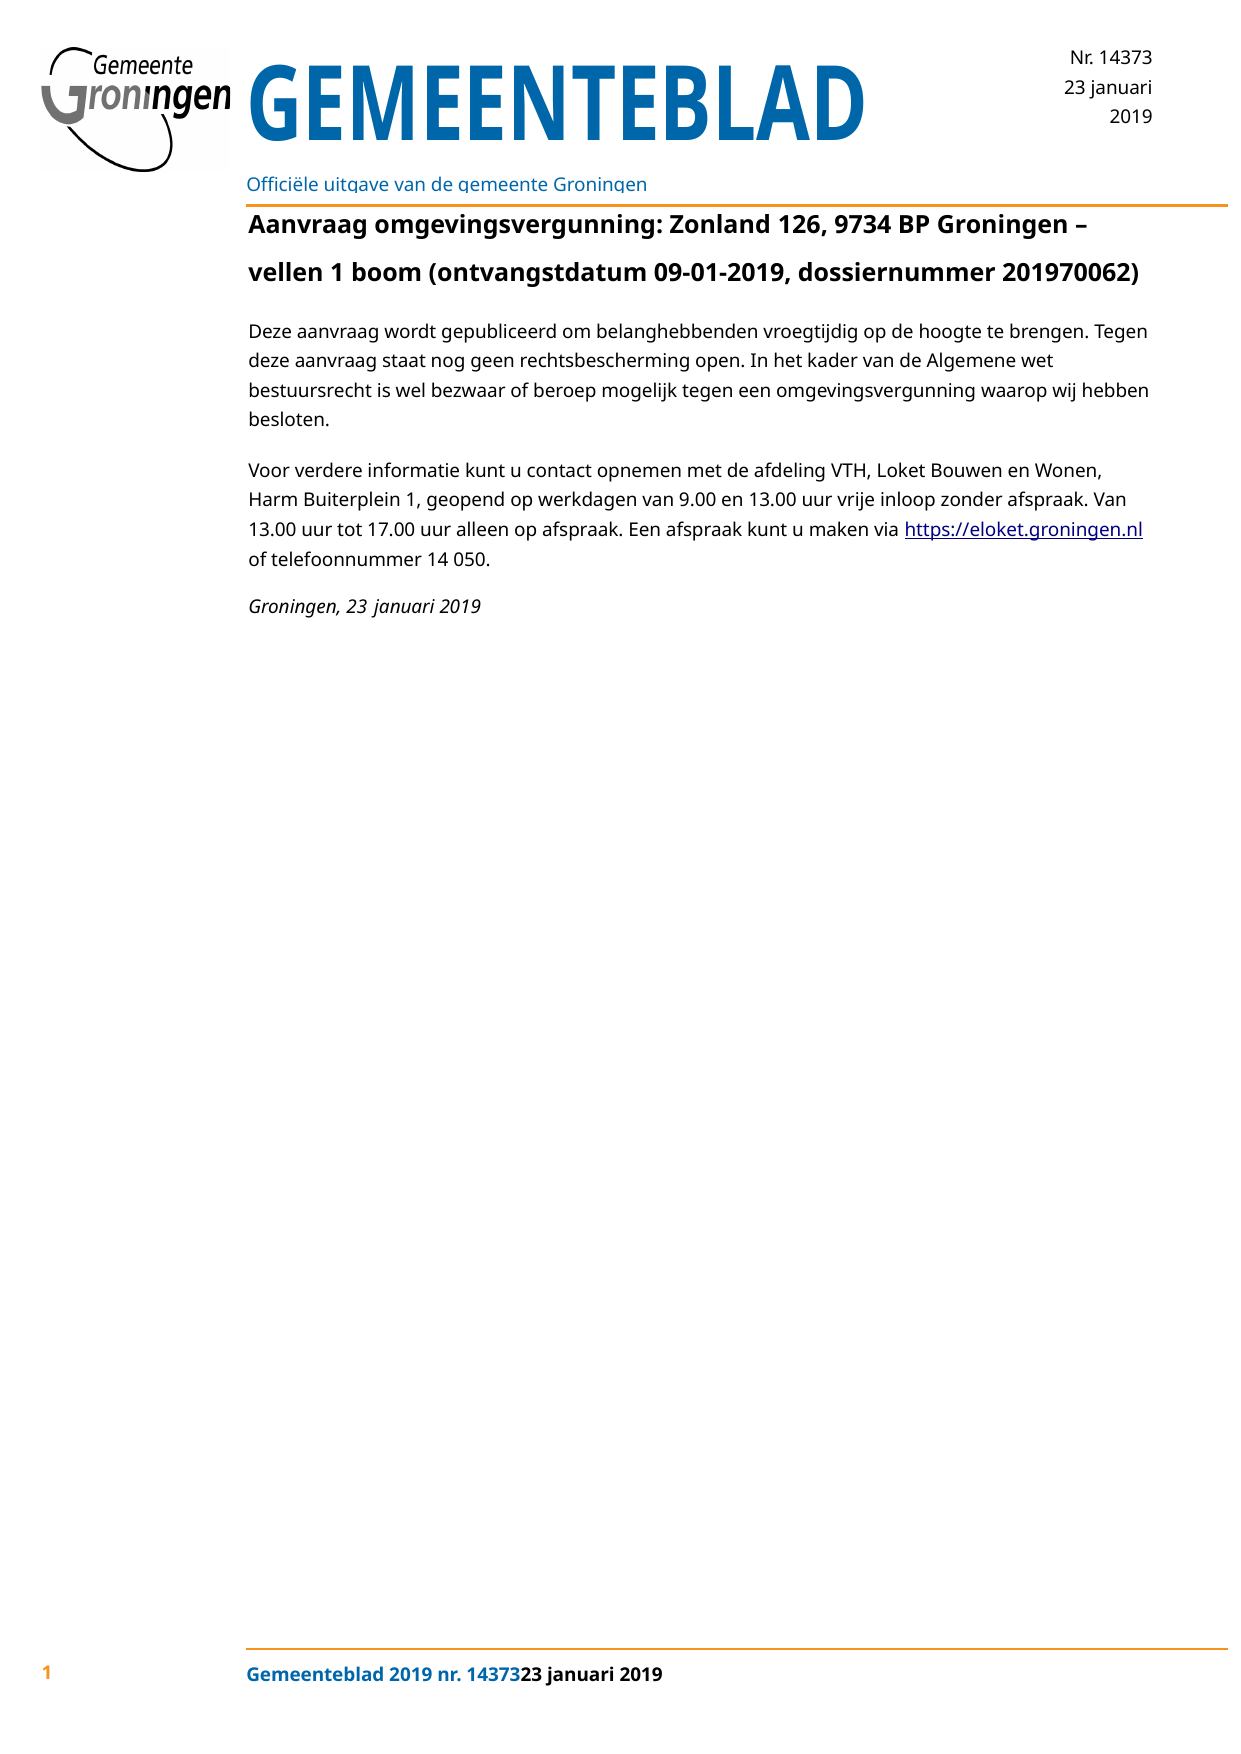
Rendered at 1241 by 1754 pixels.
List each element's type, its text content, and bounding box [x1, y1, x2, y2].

text Aanvraag omgevingsvergunning: Zonland 126, 9734 BP Groningen – vellen 1 boom (ontvangstdatum 09-01-2019, dossiernummer 201970062) [248, 207, 1152, 288]
text Voor verdere informatie kunt u contact opnemen met de afdeling VTH, Loket Bouwen en Wonen, Harm Buiterplein 1, geopend op werkdagen van 9.00 en 13.00 uur vrije inloop zonder afspraak. Van 13.00 uur tot 17.00 uur alleen op afspraak. Een afspraak kunt u maken via https://eloket.groningen.nl of telefoonnummer 14 050. [248, 457, 1152, 572]
text Deze aanvraag wordt gepubliceerd om belanghebbenden vroegtijdig op de hoogte te brengen. Tegen deze aanvraag staat nog geen rechtsbescherming open. In het kader van de Algemene wet bestuursrecht is wel bezwaar of beroep mogelijk tegen een omgevingsvergunning waarop wij hebben besloten. [248, 318, 1152, 432]
picture [41, 47, 231, 172]
text Groningen, 23 januari 2019 [248, 594, 1152, 619]
